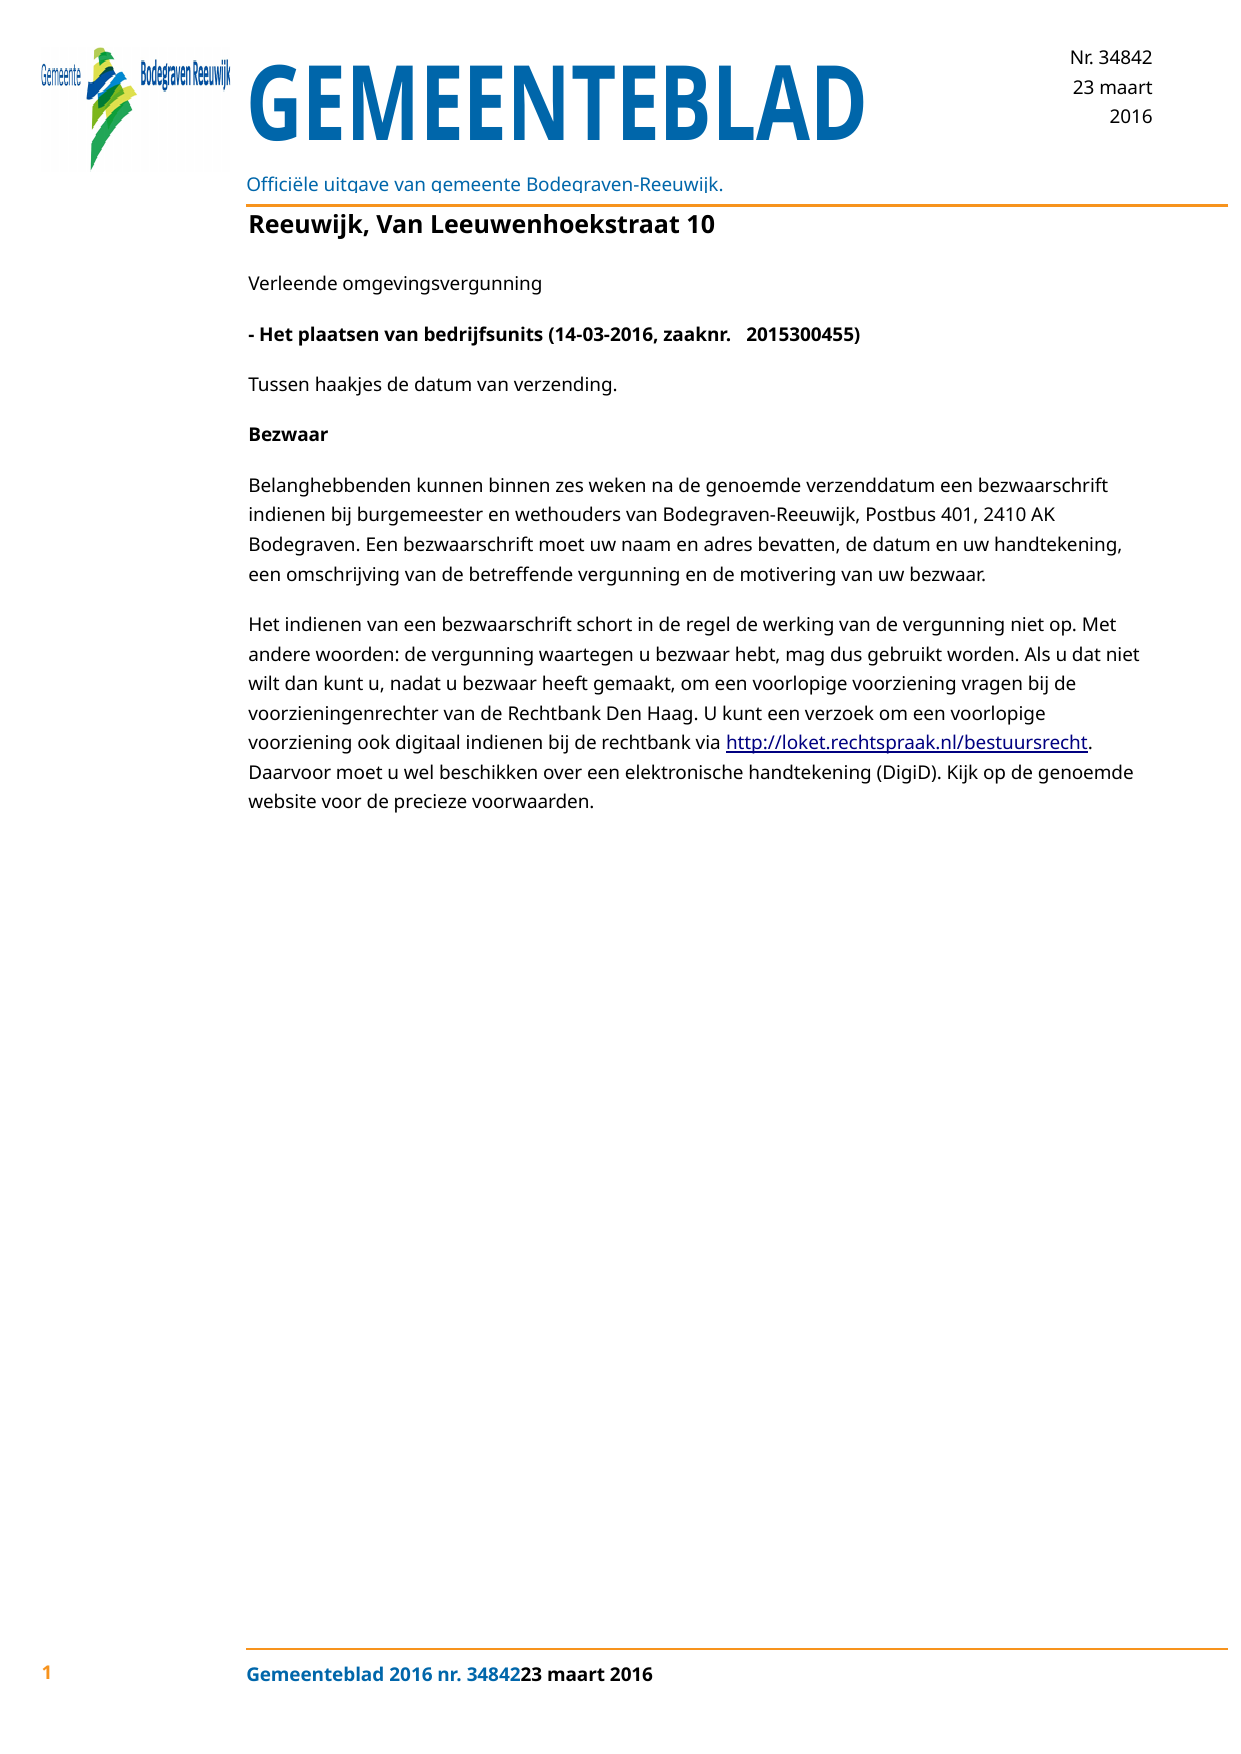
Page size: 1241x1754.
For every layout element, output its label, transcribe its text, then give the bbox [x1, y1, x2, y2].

picture [41, 47, 231, 172]
text Tussen haakjes de datum van verzending. [248, 371, 1152, 397]
text - Het plaatsen van bedrijfsunits (14‑03‑2016, zaaknr. 2015300455) [248, 321, 1152, 346]
text Bezwaar [248, 422, 1152, 447]
text Verleende omgevingsvergunning [248, 270, 1152, 296]
text Reeuwijk, Van Leeuwenhoekstraat 10 [248, 207, 1152, 241]
text Het indienen van een bezwaarschrift schort in de regel de werking van de vergunning niet op. Met andere woorden: de vergunning waartegen u bezwaar hebt, mag dus gebruikt worden. Als u dat niet wilt dan kunt u, nadat u bezwaar heeft gemaakt, om een voorlopige voorziening vragen bij de voorzieningenrechter van de Rechtbank Den Haag. U kunt een verzoek om een voorlopige voorziening ook digitaal indienen bij de rechtbank via http://loket.rechtspraak.nl/bestuursrecht. Daarvoor moet u wel beschikken over een elektronische handtekening (DigiD). Kijk op de genoemde website voor de precieze voorwaarden. [248, 611, 1152, 814]
text Belanghebbenden kunnen binnen zes weken na de genoemde verzenddatum een bezwaarschrift indienen bij burgemeester en wethouders van Bodegraven-Reeuwijk, Postbus 401, 2410 AK Bodegraven. Een bezwaarschrift moet uw naam en adres bevatten, de datum en uw handtekening, een omschrijving van de betreffende vergunning en de motivering van uw bezwaar. [248, 472, 1152, 586]
